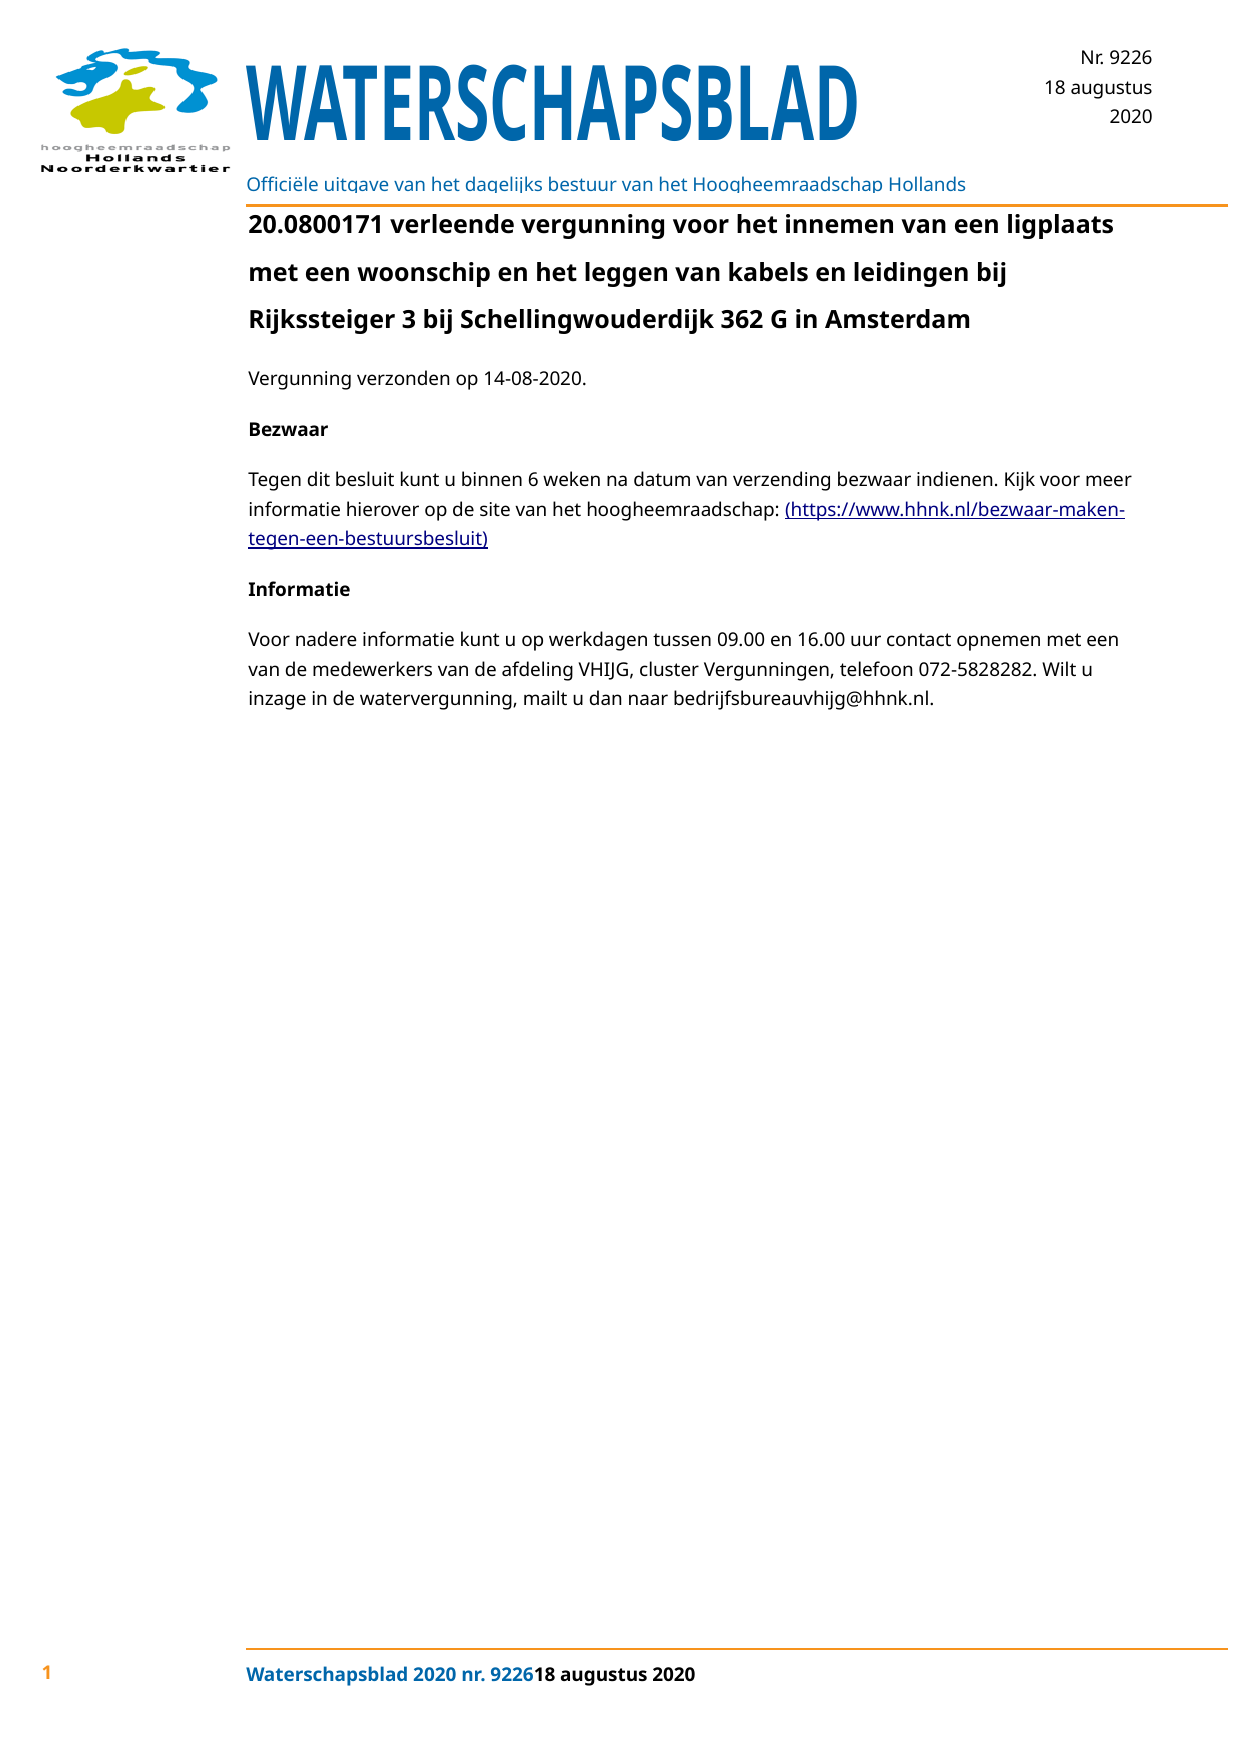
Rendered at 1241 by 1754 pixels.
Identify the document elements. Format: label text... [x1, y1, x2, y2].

text Bezwaar [248, 416, 1152, 442]
text Voor nadere informatie kunt u op werkdagen tussen 09.00 en 16.00 uur contact opnemen met een van de medewerkers van de afdeling VHIJG, cluster Vergunningen, telefoon 072-5828282. Wilt u inzage in de watervergunning, mailt u dan naar bedrijfsbureauvhijg@hhnk.nl. [248, 626, 1152, 711]
text 20.0800171 verleende vergunning voor het innemen van een ligplaats met een woonschip en het leggen van kabels en leidingen bij Rijkssteiger 3 bij Schellingwouderdijk 362 G in Amsterdam [248, 207, 1152, 336]
text Tegen dit besluit kunt u binnen 6 weken na datum van verzending bezwaar indienen. Kijk voor meer informatie hierover op de site van het hoogheemraadschap: (https://www.hhnk.nl/bezwaar-maken-tegen-een-bestuursbesluit) [248, 466, 1152, 551]
text Informatie [248, 576, 1152, 602]
text Vergunning verzonden op 14-08-2020. [248, 366, 1152, 391]
picture [41, 47, 231, 172]
